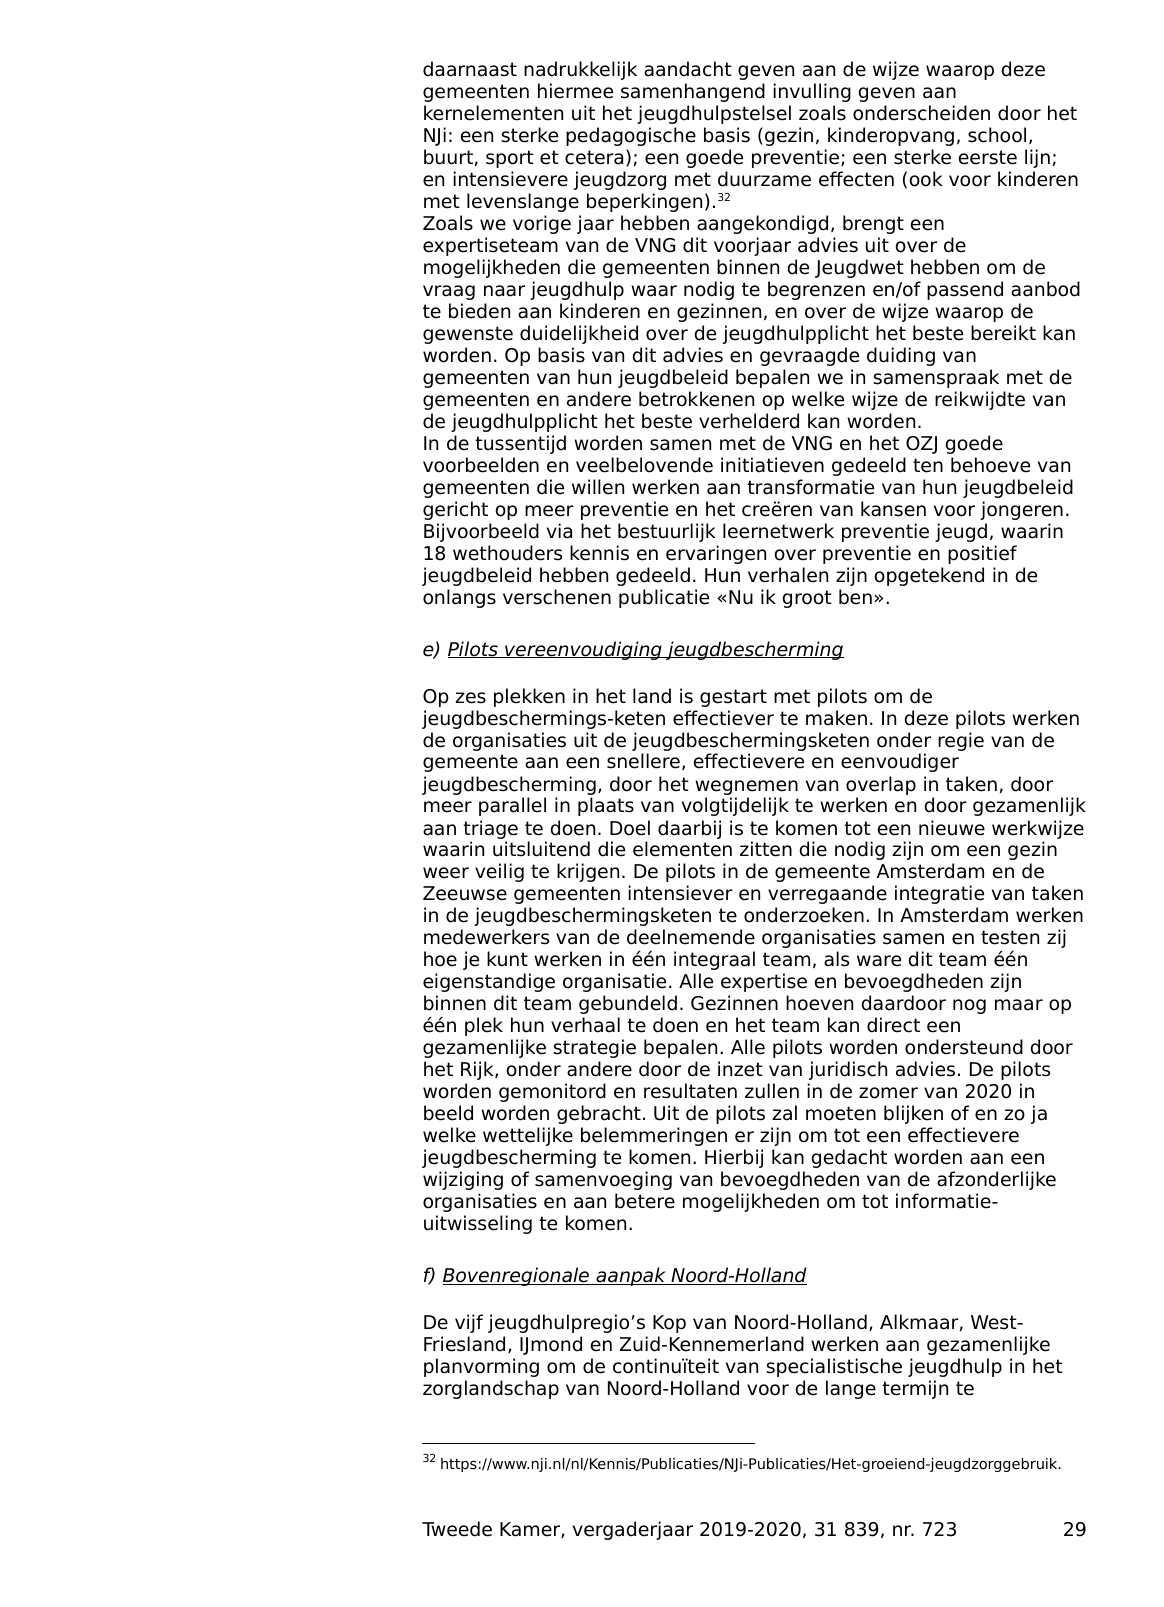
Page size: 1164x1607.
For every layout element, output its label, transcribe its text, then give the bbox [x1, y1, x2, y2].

subtitle e) Pilots vereenvoudiging jeugdbescherming [422, 638, 1087, 661]
text De vijf jeugdhulpregio’s Kop van Noord-Holland, Alkmaar, West- Friesland, IJmond en Zuid-Kennemerland werken aan gezamenlijke planvorming om de continuïteit van specialistische jeugdhulp in het zorglandschap van Noord-Holland voor de lange termijn te [422, 1312, 1087, 1400]
subtitle f) Bovenregionale aanpak Noord-Holland [422, 1265, 1087, 1287]
text In de tussentijd worden samen met de VNG en het OZJ goede voorbeelden en veelbelovende initiatieven gedeeld ten behoeve van gemeenten die willen werken aan transformatie van hun jeugdbeleid gericht op meer preventie en het creëren van kansen voor jongeren. Bijvoorbeeld via het bestuurlijk leernetwerk preventie jeugd, waarin 18 wethouders kennis en ervaringen over preventie en positief jeugdbeleid hebben gedeeld. Hun verhalen zijn opgetekend in de onlangs verschenen publicatie «Nu ik groot ben». [422, 433, 1087, 608]
text Op zes plekken in het land is gestart met pilots om de jeugdbeschermings-keten effectiever te maken. In deze pilots werken de organisaties uit de jeugdbeschermingsketen onder regie van de gemeente aan een snellere, effectievere en eenvoudiger jeugdbescherming, door het wegnemen van overlap in taken, door meer parallel in plaats van volgtijdelijk te werken en door gezamenlijk aan triage te doen. Doel daarbij is te komen tot een nieuwe werkwijze waarin uitsluitend die elementen zitten die nodig zijn om een gezin weer veilig te krijgen. De pilots in de gemeente Amsterdam en de Zeeuwse gemeenten intensiever en verregaande integratie van taken in de jeugdbeschermingsketen te onderzoeken. In Amsterdam werken medewerkers van de deelnemende organisaties samen en testen zij hoe je kunt werken in één integraal team, als ware dit team één eigenstandige organisatie. Alle expertise en bevoegdheden zijn binnen dit team gebundeld. Gezinnen hoeven daardoor nog maar op één plek hun verhaal te doen en het team kan direct een gezamenlijke strategie bepalen. Alle pilots worden ondersteund door het Rijk, onder andere door de inzet van juridisch advies. De pilots worden gemonitord en resultaten zullen in de zomer van 2020 in beeld worden gebracht. Uit de pilots zal moeten blijken of en zo ja welke wettelijke belemmeringen er zijn om tot een effectievere jeugdbescherming te komen. Hierbij kan gedacht worden aan een wijziging of samenvoeging van bevoegdheden van de afzonderlijke organisaties en aan betere mogelijkheden om tot informatie-uitwisseling te komen. [422, 686, 1087, 1235]
text daarnaast nadrukkelijk aandacht geven aan de wijze waarop deze gemeenten hiermee samenhangend invulling geven aan kernelementen uit het jeugdhulpstelsel zoals onderscheiden door het NJi: een sterke pedagogische basis (gezin, kinderopvang, school, buurt, sport et cetera); een goede preventie; een sterke eerste lijn; en intensievere jeugdzorg met duurzame effecten (ook voor kinderen met levenslange beperkingen). [422, 59, 1087, 213]
text https://www.nji.nl/nl/Kennis/Publicaties/NJi-Publicaties/Het-groeiend-jeugdzorggebruik. [422, 1452, 1087, 1474]
text Zoals we vorige jaar hebben aangekondigd, brengt een expertiseteam van de VNG dit voorjaar advies uit over de mogelijkheden die gemeenten binnen de Jeugdwet hebben om de vraag naar jeugdhulp waar nodig te begrenzen en/of passend aanbod te bieden aan kinderen en gezinnen, en over de wijze waarop de gewenste duidelijkheid over de jeugdhulpplicht het beste bereikt kan worden. Op basis van dit advies en gevraagde duiding van gemeenten van hun jeugdbeleid bepalen we in samenspraak met de gemeenten en andere betrokkenen op welke wijze de reikwijdte van de jeugdhulpplicht het beste verhelderd kan worden. [422, 213, 1087, 433]
